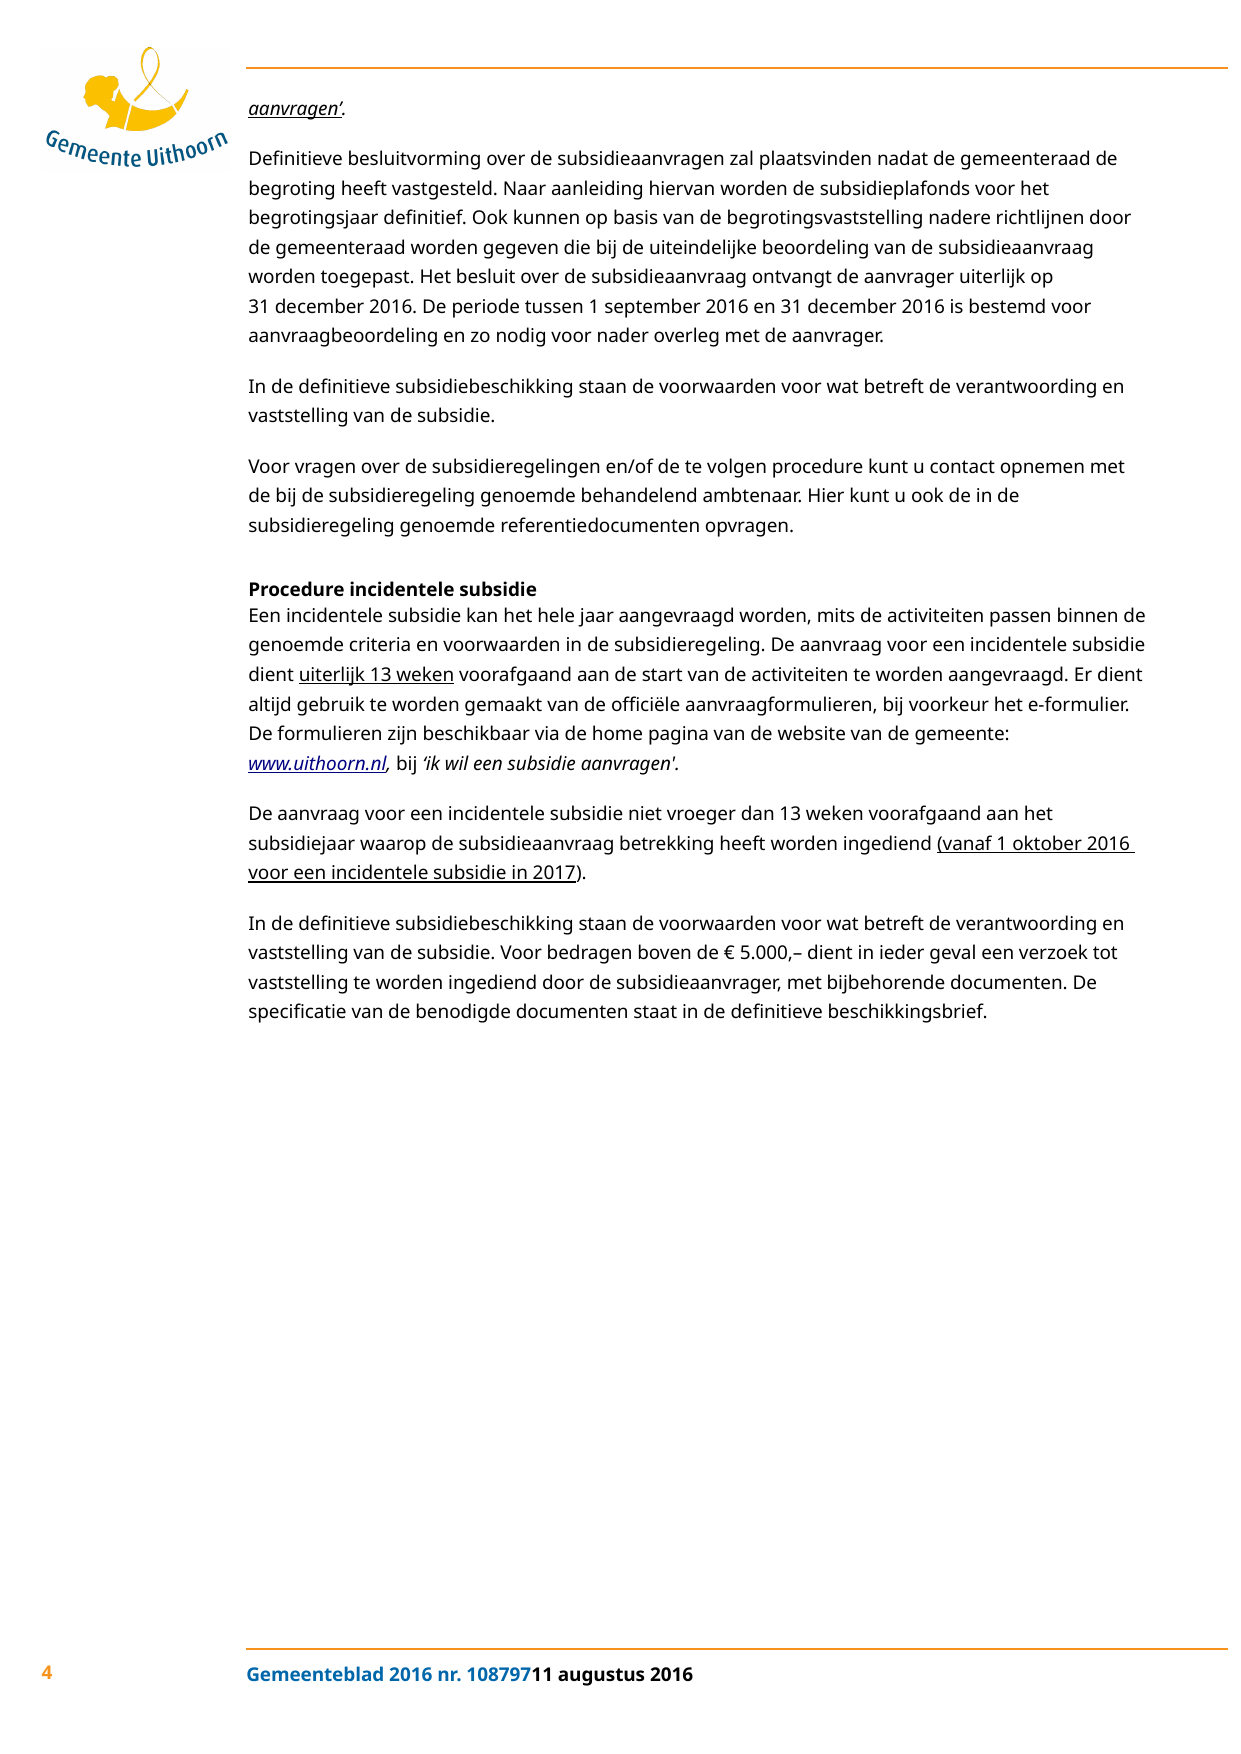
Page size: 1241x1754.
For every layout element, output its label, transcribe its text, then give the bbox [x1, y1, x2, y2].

text De aanvraag voor een incidentele subsidie niet vroeger dan 13 weken voorafgaand aan het subsidiejaar waarop de subsidieaanvraag betrekking heeft worden ingediend (vanaf 1 oktober 2016 voor een incidentele subsidie in 2017). [248, 800, 1152, 885]
picture [41, 47, 231, 172]
text Procedure incidentele subsidie [248, 576, 1152, 602]
text Een incidentele subsidie kan het hele jaar aangevraagd worden, mits de activiteiten passen binnen de genoemde criteria en voorwaarden in de subsidieregeling. De aanvraag voor een incidentele subsidie dient uiterlijk 13 weken voorafgaand aan de start van de activiteiten te worden aangevraagd. Er dient altijd gebruik te worden gemaakt van de officiële aanvraagformulieren, bij voorkeur het e-formulier. De formulieren zijn beschikbaar via de home pagina van de website van de gemeente: www.uithoorn.nl, bij ‘ik wil een subsidie aanvragen'. [248, 602, 1152, 776]
text aanvragen’. [248, 95, 1152, 121]
text Voor vragen over de subsidieregelingen en/of de te volgen procedure kunt u contact opnemen met de bij de subsidieregeling genoemde behandelend ambtenaar. Hier kunt u ook de in de subsidieregeling genoemde referentiedocumenten opvragen. [248, 453, 1152, 538]
text Definitieve besluitvorming over de subsidieaanvragen zal plaatsvinden nadat de gemeenteraad de begroting heeft vastgesteld. Naar aanleiding hiervan worden de subsidieplafonds voor het begrotingsjaar definitief. Ook kunnen op basis van de begrotingsvaststelling nadere richtlijnen door de gemeenteraad worden gegeven die bij de uiteindelijke beoordeling van de subsidieaanvraag worden toegepast. Het besluit over de subsidieaanvraag ontvangt de aanvrager uiterlijk op 31 december 2016. De periode tussen 1 september 2016 en 31 december 2016 is bestemd voor aanvraagbeoordeling en zo nodig voor nader overleg met de aanvrager. [248, 145, 1152, 348]
text In de definitieve subsidiebeschikking staan de voorwaarden voor wat betreft de verantwoording en vaststelling van de subsidie. Voor bedragen boven de € 5.000,– dient in ieder geval een verzoek tot vaststelling te worden ingediend door de subsidieaanvrager, met bijbehorende documenten. De specificatie van de benodigde documenten staat in de definitieve beschikkingsbrief. [248, 910, 1152, 1024]
text In de definitieve subsidiebeschikking staan de voorwaarden voor wat betreft de verantwoording en vaststelling van de subsidie. [248, 373, 1152, 428]
